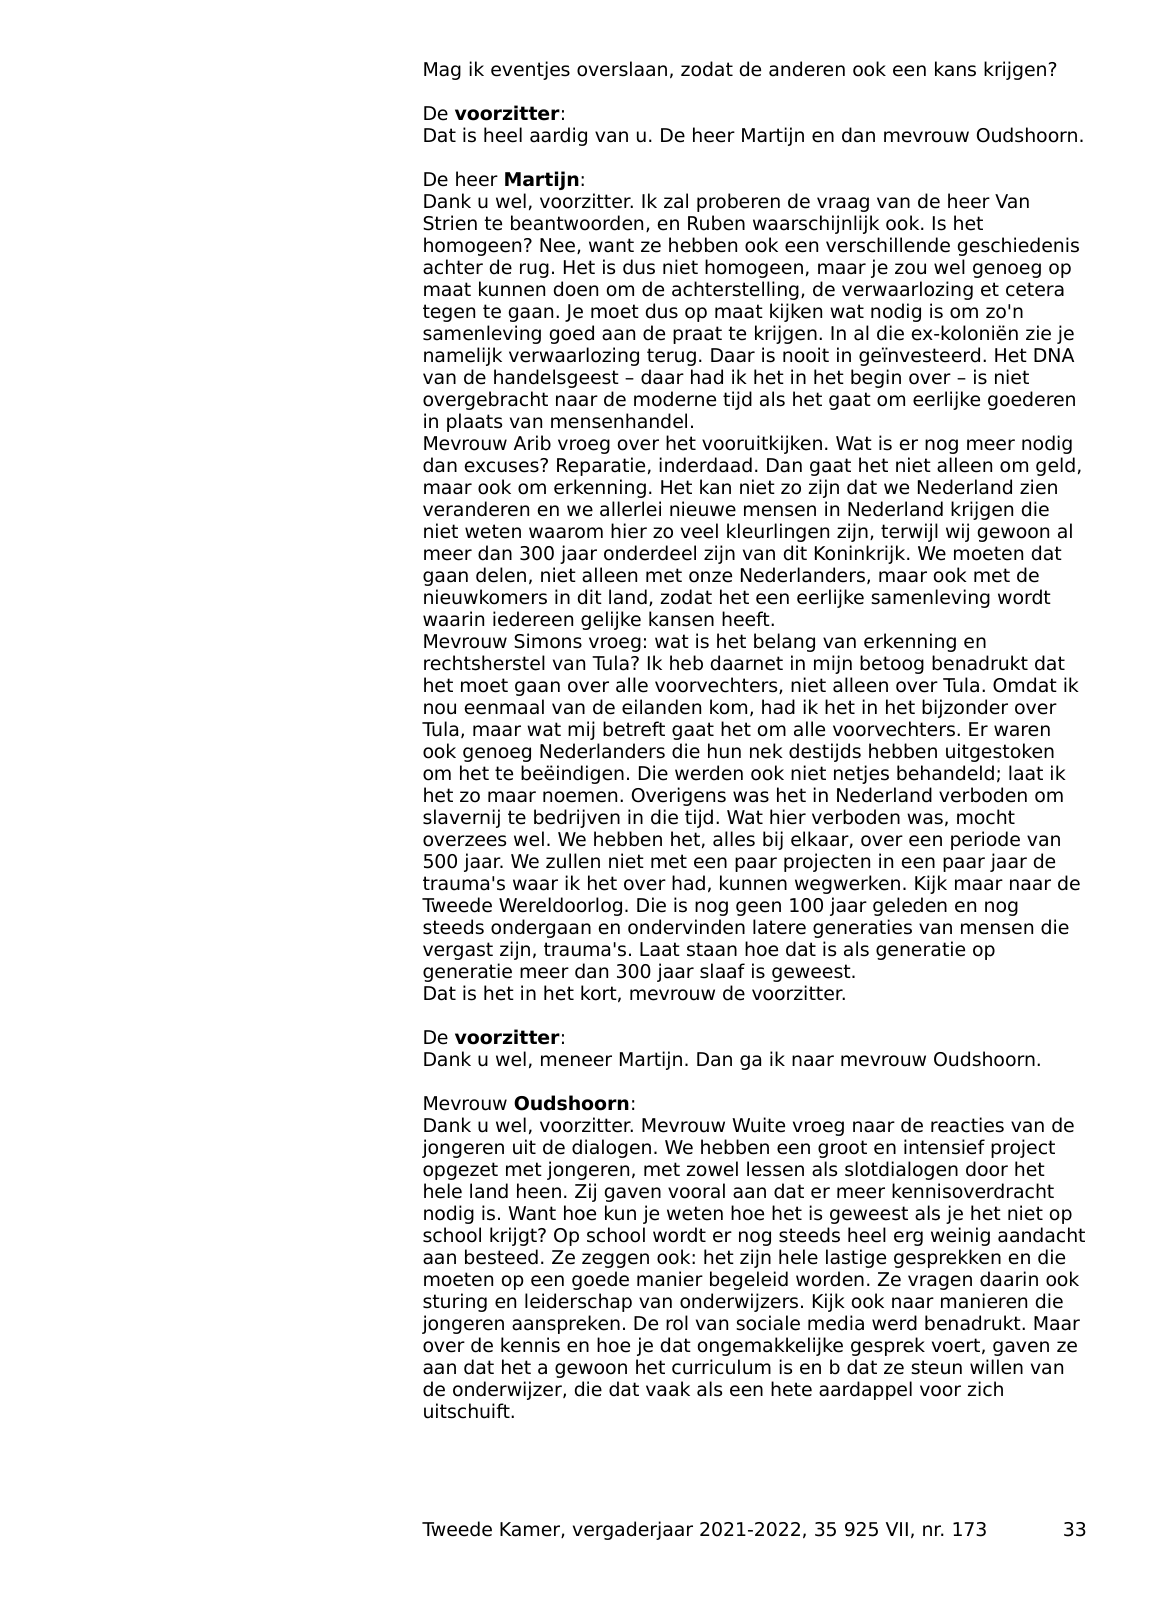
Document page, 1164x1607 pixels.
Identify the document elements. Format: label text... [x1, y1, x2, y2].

text Dat is het in het kort, mevrouw de voorzitter. [422, 983, 1087, 1004]
text Mag ik eventjes overslaan, zodat de anderen ook een kans krijgen? [422, 59, 1087, 81]
text Dank u wel, meneer Martijn. Dan ga ik naar mevrouw Oudshoorn. [422, 1049, 1087, 1071]
text De voorzitter: [422, 1027, 1087, 1049]
text Dank u wel, voorzitter. Mevrouw Wuite vroeg naar de reacties van de jongeren uit de dialogen. We hebben een groot en intensief project opgezet met jongeren, met zowel lessen als slotdialogen door het hele land heen. Zij gaven vooral aan dat er meer kennisoverdracht nodig is. Want hoe kun je weten hoe het is geweest als je het niet op school krijgt? Op school wordt er nog steeds heel erg weinig aandacht aan besteed. Ze zeggen ook: het zijn hele lastige gesprekken en die moeten op een goede manier begeleid worden. Ze vragen daarin ook sturing en leiderschap van onderwijzers. Kijk ook naar manieren die jongeren aanspreken. De rol van sociale media werd benadrukt. Maar over de kennis en hoe je dat ongemakkelijke gesprek voert, gaven ze aan dat het a gewoon het curriculum is en b dat ze steun willen van de onderwijzer, die dat vaak als een hete aardappel voor zich uitschuift. [422, 1115, 1087, 1423]
text De heer Martijn: [422, 169, 1087, 191]
text Dank u wel, voorzitter. Ik zal proberen de vraag van de heer Van Strien te beantwoorden, en Ruben waarschijnlijk ook. Is het homogeen? Nee, want ze hebben ook een verschillende geschiedenis achter de rug. Het is dus niet homogeen, maar je zou wel genoeg op maat kunnen doen om de achterstelling, de verwaarlozing et cetera tegen te gaan. Je moet dus op maat kijken wat nodig is om zo'n samenleving goed aan de praat te krijgen. In al die ex-koloniën zie je namelijk verwaarlozing terug. Daar is nooit in geïnvesteerd. Het DNA van de handelsgeest – daar had ik het in het begin over – is niet overgebracht naar de moderne tijd als het gaat om eerlijke goederen in plaats van mensenhandel. [422, 191, 1087, 433]
text De voorzitter: [422, 103, 1087, 125]
text Dat is heel aardig van u. De heer Martijn en dan mevrouw Oudshoorn. [422, 125, 1087, 147]
text Mevrouw Simons vroeg: wat is het belang van erkenning en rechtsherstel van Tula? Ik heb daarnet in mijn betoog benadrukt dat het moet gaan over alle voorvechters, niet alleen over Tula. Omdat ik nou eenmaal van de eilanden kom, had ik het in het bijzonder over Tula, maar wat mij betreft gaat het om alle voorvechters. Er waren ook genoeg Nederlanders die hun nek destijds hebben uitgestoken om het te beëindigen. Die werden ook niet netjes behandeld; laat ik het zo maar noemen. Overigens was het in Nederland verboden om slavernij te bedrijven in die tijd. Wat hier verboden was, mocht overzees wel. We hebben het, alles bij elkaar, over een periode van 500 jaar. We zullen niet met een paar projecten in een paar jaar de trauma's waar ik het over had, kunnen wegwerken. Kijk maar naar de Tweede Wereldoorlog. Die is nog geen 100 jaar geleden en nog steeds ondergaan en ondervinden latere generaties van mensen die vergast zijn, trauma's. Laat staan hoe dat is als generatie op generatie meer dan 300 jaar slaaf is geweest. [422, 631, 1087, 983]
text Mevrouw Arib vroeg over het vooruitkijken. Wat is er nog meer nodig dan excuses? Reparatie, inderdaad. Dan gaat het niet alleen om geld, maar ook om erkenning. Het kan niet zo zijn dat we Nederland zien veranderen en we allerlei nieuwe mensen in Nederland krijgen die niet weten waarom hier zo veel kleurlingen zijn, terwijl wij gewoon al meer dan 300 jaar onderdeel zijn van dit Koninkrijk. We moeten dat gaan delen, niet alleen met onze Nederlanders, maar ook met de nieuwkomers in dit land, zodat het een eerlijke samenleving wordt waarin iedereen gelijke kansen heeft. [422, 433, 1087, 631]
text Mevrouw Oudshoorn: [422, 1093, 1087, 1115]
